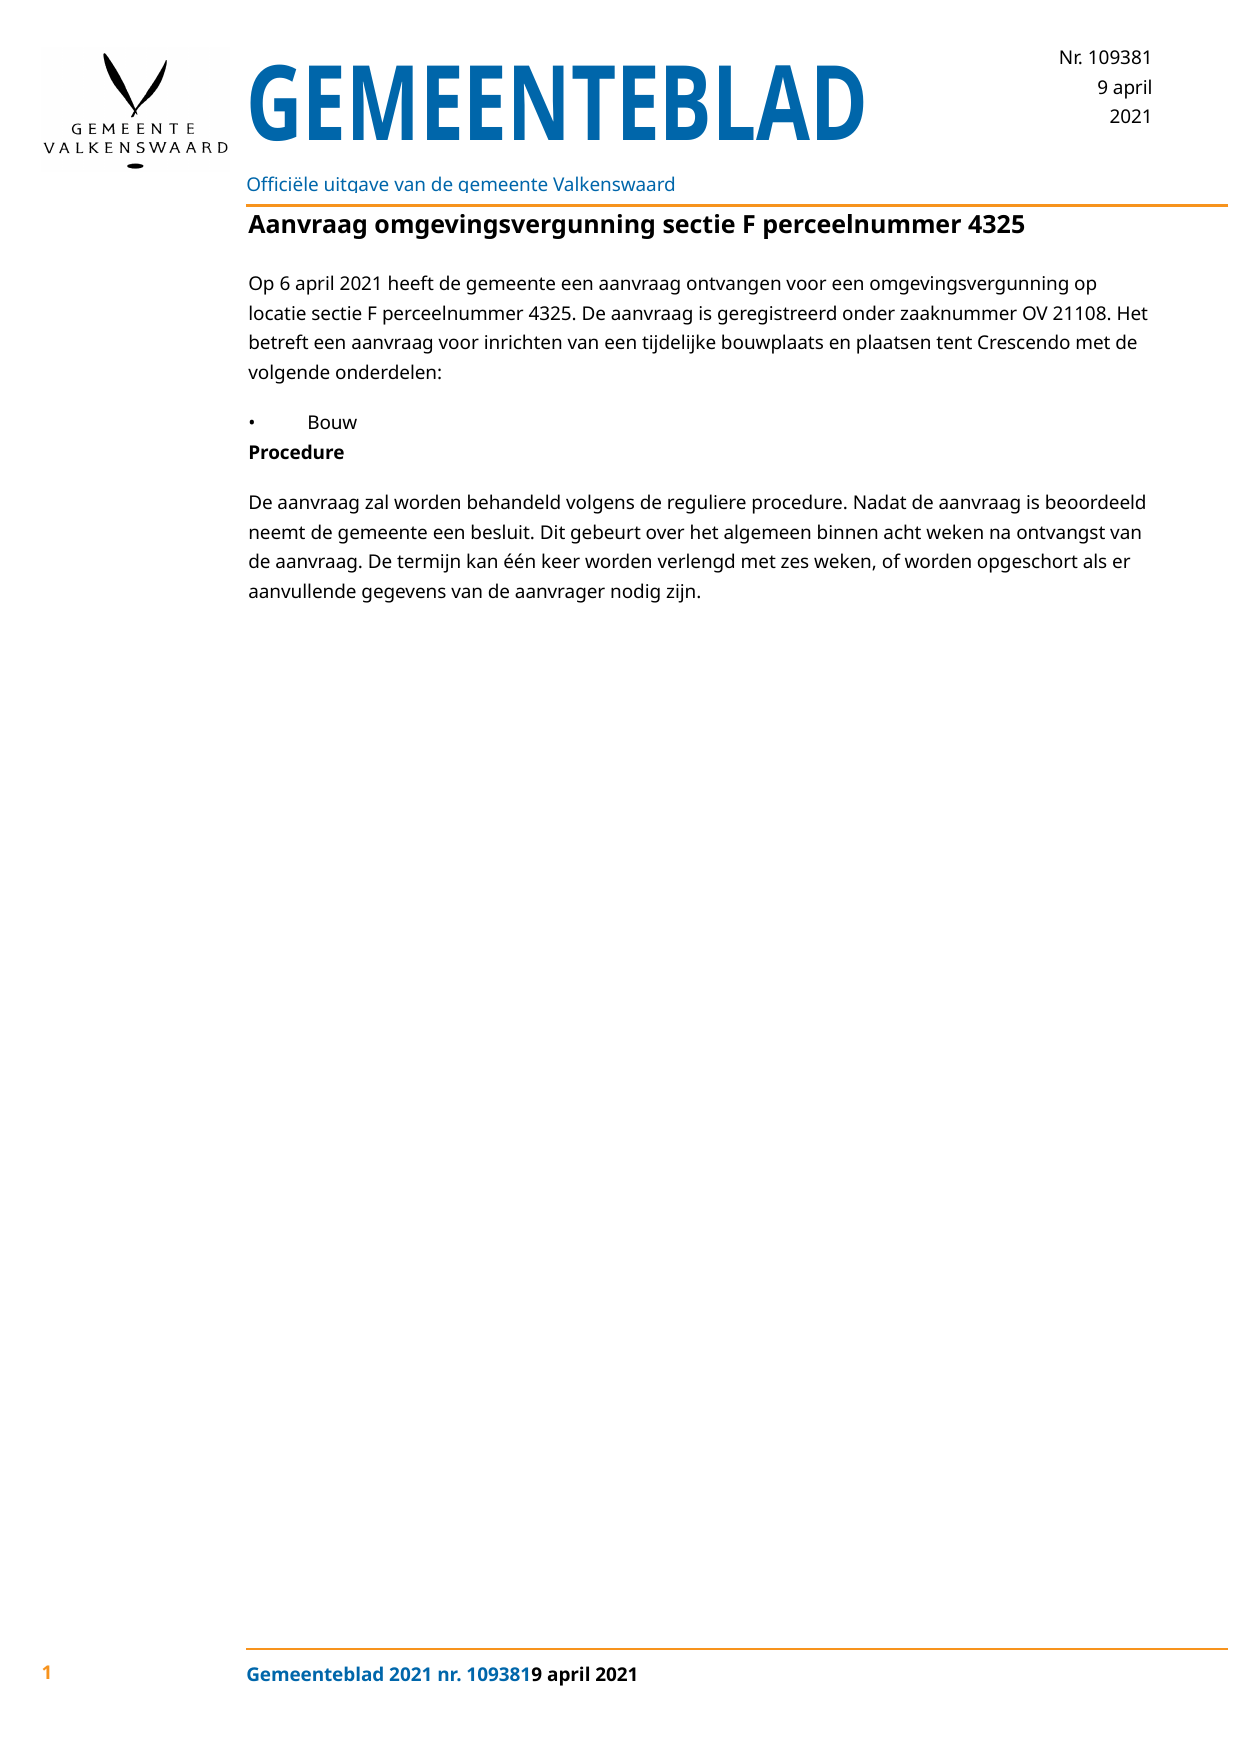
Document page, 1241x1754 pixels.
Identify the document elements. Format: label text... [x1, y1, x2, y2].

text Aanvraag omgevingsvergunning sectie F perceelnummer 4325 [248, 207, 1152, 241]
text De aanvraag zal worden behandeld volgens de reguliere procedure. Nadat de aanvraag is beoordeeld neemt de gemeente een besluit. Dit gebeurt over het algemeen binnen acht weken na ontvangst van de aanvraag. De termijn kan één keer worden verlengd met zes weken, of worden opgeschort als er aanvullende gegevens van de aanvrager nodig zijn. [248, 489, 1152, 604]
text Op 6 april 2021 heeft de gemeente een aanvraag ontvangen voor een omgevingsvergunning op locatie sectie F perceelnummer 4325. De aanvraag is geregistreerd onder zaaknummer OV 21108. Het betreft een aanvraag voor inrichten van een tijdelijke bouwplaats en plaatsen tent Crescendo met de volgende onderdelen: [248, 270, 1152, 385]
text Procedure [248, 439, 1152, 465]
picture [41, 47, 231, 172]
list Bouw [248, 409, 1152, 435]
